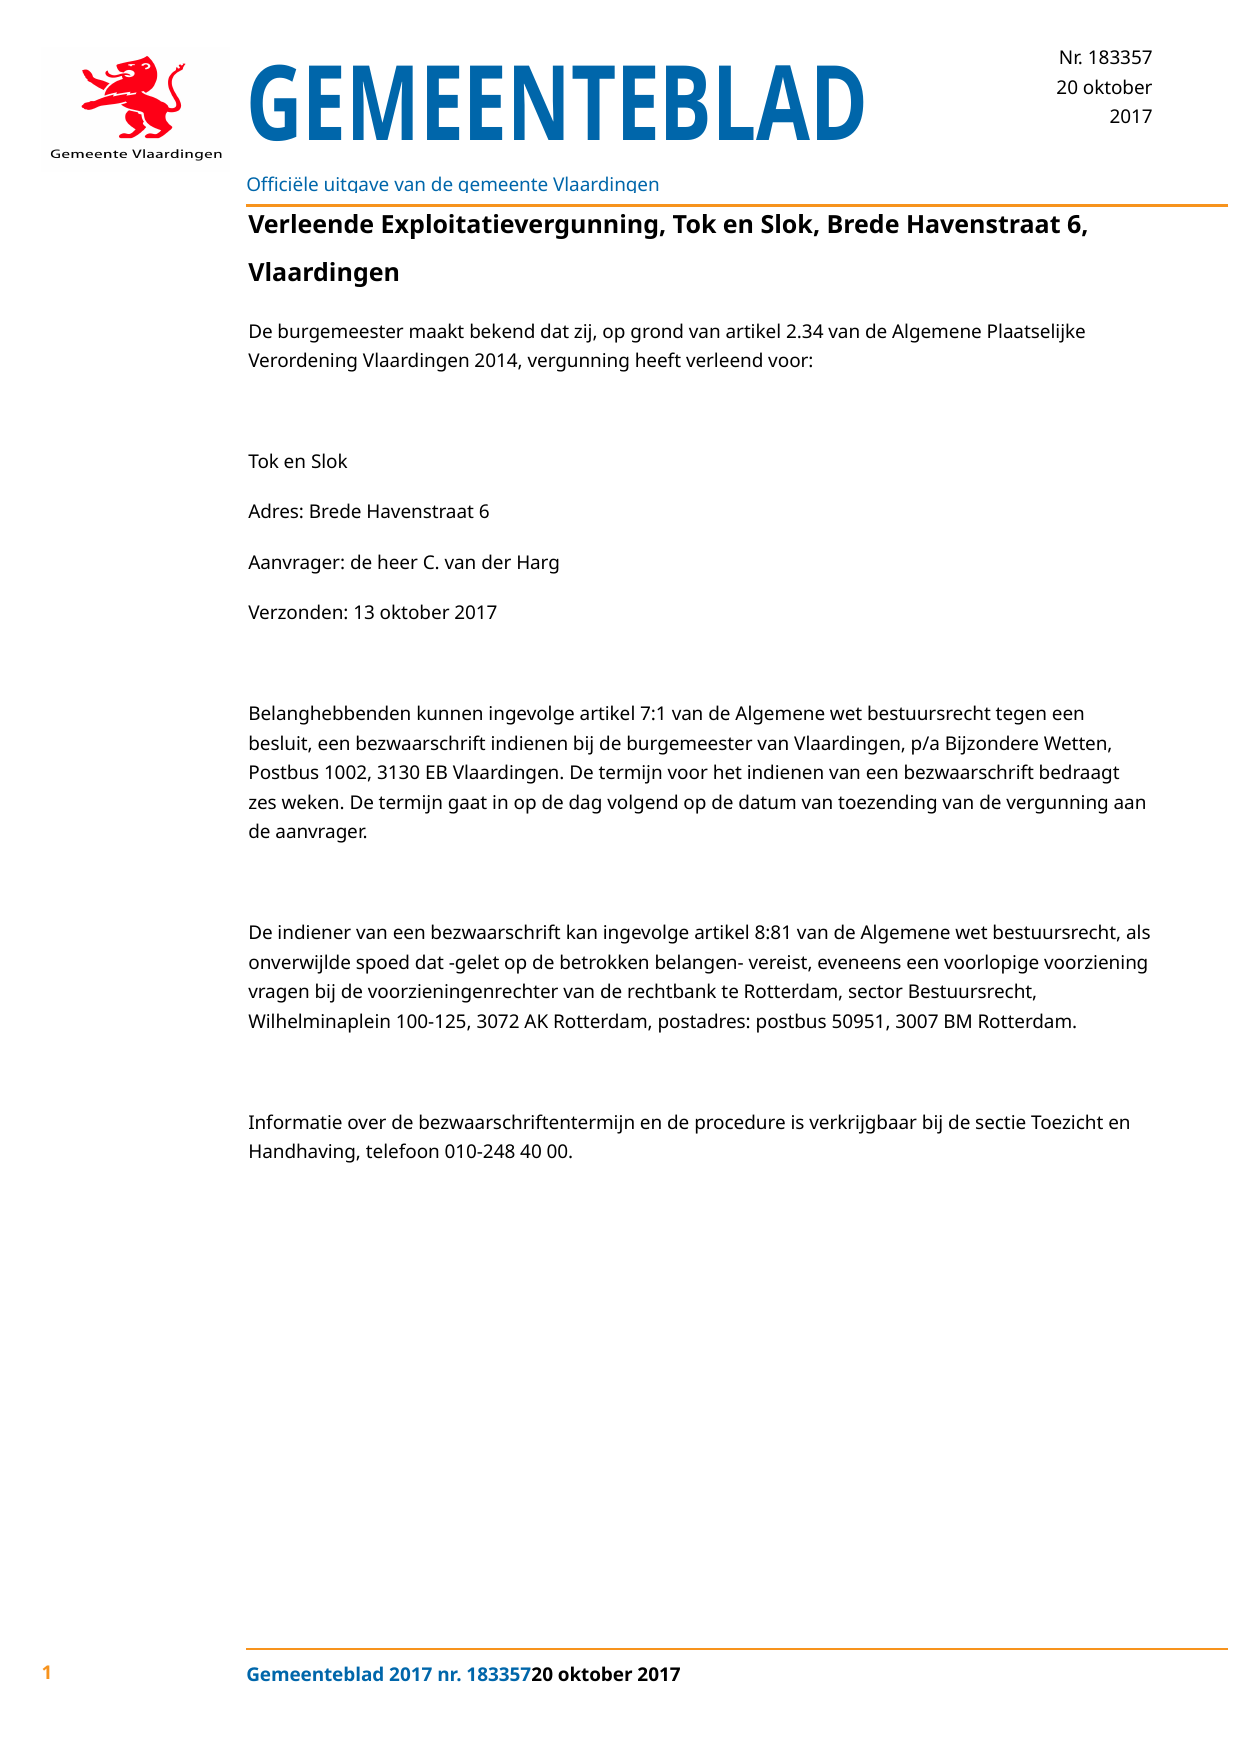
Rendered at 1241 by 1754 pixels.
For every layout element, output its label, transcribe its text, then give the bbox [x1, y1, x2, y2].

picture [41, 47, 231, 172]
text Adres: Brede Havenstraat 6 [248, 499, 1152, 524]
text Belanghebbenden kunnen ingevolge artikel 7:1 van de Algemene wet bestuursrecht tegen een besluit, een bezwaarschrift indienen bij de burgemeester van Vlaardingen, p/a Bijzondere Wetten, Postbus 1002, 3130 EB Vlaardingen. De termijn voor het indienen van een bezwaarschrift bedraagt zes weken. De termijn gaat in op de dag volgend op de datum van toezending van de vergunning aan de aanvrager. [248, 700, 1152, 844]
text Verleende Exploitatievergunning, Tok en Slok, Brede Havenstraat 6, Vlaardingen [248, 207, 1152, 288]
text De burgemeester maakt bekend dat zij, op grond van artikel 2.34 van de Algemene Plaatselijke Verordening Vlaardingen 2014, vergunning heeft verleend voor: [248, 318, 1152, 373]
text Verzonden: 13 oktober 2017 [248, 599, 1152, 625]
text Tok en Slok [248, 448, 1152, 474]
text De indiener van een bezwaarschrift kan ingevolge artikel 8:81 van de Algemene wet bestuursrecht, als onverwijlde spoed dat -gelet op de betrokken belangen- vereist, eveneens een voorlopige voorziening vragen bij de voorzieningenrechter van de rechtbank te Rotterdam, sector Bestuursrecht, Wilhelminaplein 100-125, 3072 AK Rotterdam, postadres: postbus 50951, 3007 BM Rotterdam. [248, 919, 1152, 1034]
text Informatie over de bezwaarschriftentermijn en de procedure is verkrijgbaar bij de sectie Toezicht en Handhaving, telefoon 010-248 40 00. [248, 1109, 1152, 1164]
text Aanvrager: de heer C. van der Harg [248, 549, 1152, 575]
